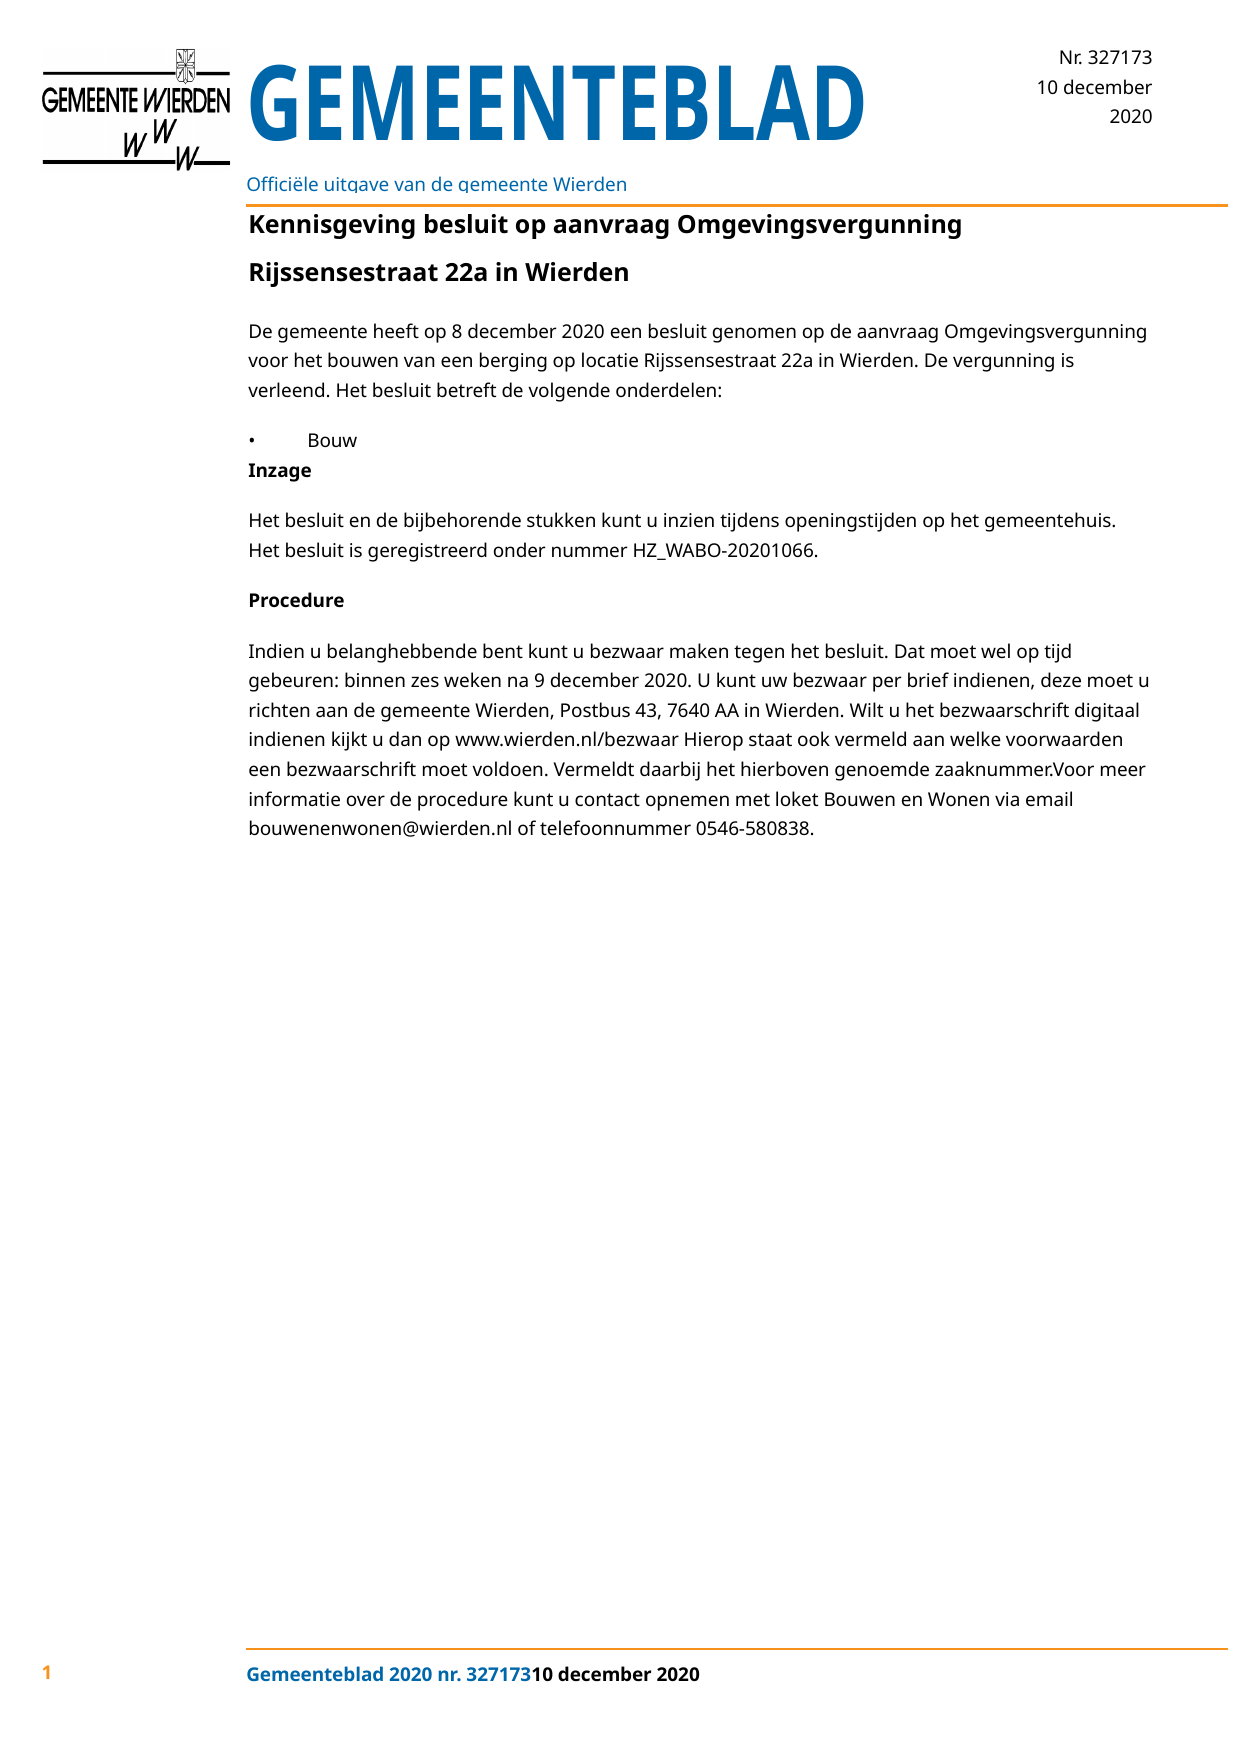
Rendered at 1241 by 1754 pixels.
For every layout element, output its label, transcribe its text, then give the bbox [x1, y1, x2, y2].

text Inzage [248, 457, 1152, 483]
picture [41, 47, 231, 172]
text Kennisgeving besluit op aanvraag Omgevingsvergunning Rijssensestraat 22a in Wierden [248, 207, 1152, 288]
text De gemeente heeft op 8 december 2020 een besluit genomen op de aanvraag Omgevingsvergunning voor het bouwen van een berging op locatie Rijssensestraat 22a in Wierden. De vergunning is verleend. Het besluit betreft de volgende onderdelen: [248, 318, 1152, 403]
text Het besluit en de bijbehorende stukken kunt u inzien tijdens openingstijden op het gemeentehuis. Het besluit is geregistreerd onder nummer HZ_WABO-20201066. [248, 507, 1152, 563]
text Procedure [248, 587, 1152, 613]
list Bouw [248, 427, 1152, 453]
text Indien u belanghebbende bent kunt u bezwaar maken tegen het besluit. Dat moet wel op tijd gebeuren: binnen zes weken na 9 december 2020. U kunt uw bezwaar per brief indienen, deze moet u richten aan de gemeente Wierden, Postbus 43, 7640 AA in Wierden. Wilt u het bezwaarschrift digitaal indienen kijkt u dan op www.wierden.nl/bezwaar Hierop staat ook vermeld aan welke voorwaarden een bezwaarschrift moet voldoen. Vermeldt daarbij het hierboven genoemde zaaknummer.Voor meer informatie over de procedure kunt u contact opnemen met loket Bouwen en Wonen via email bouwenenwonen@wierden.nl of telefoonnummer 0546-580838. [248, 638, 1152, 841]
